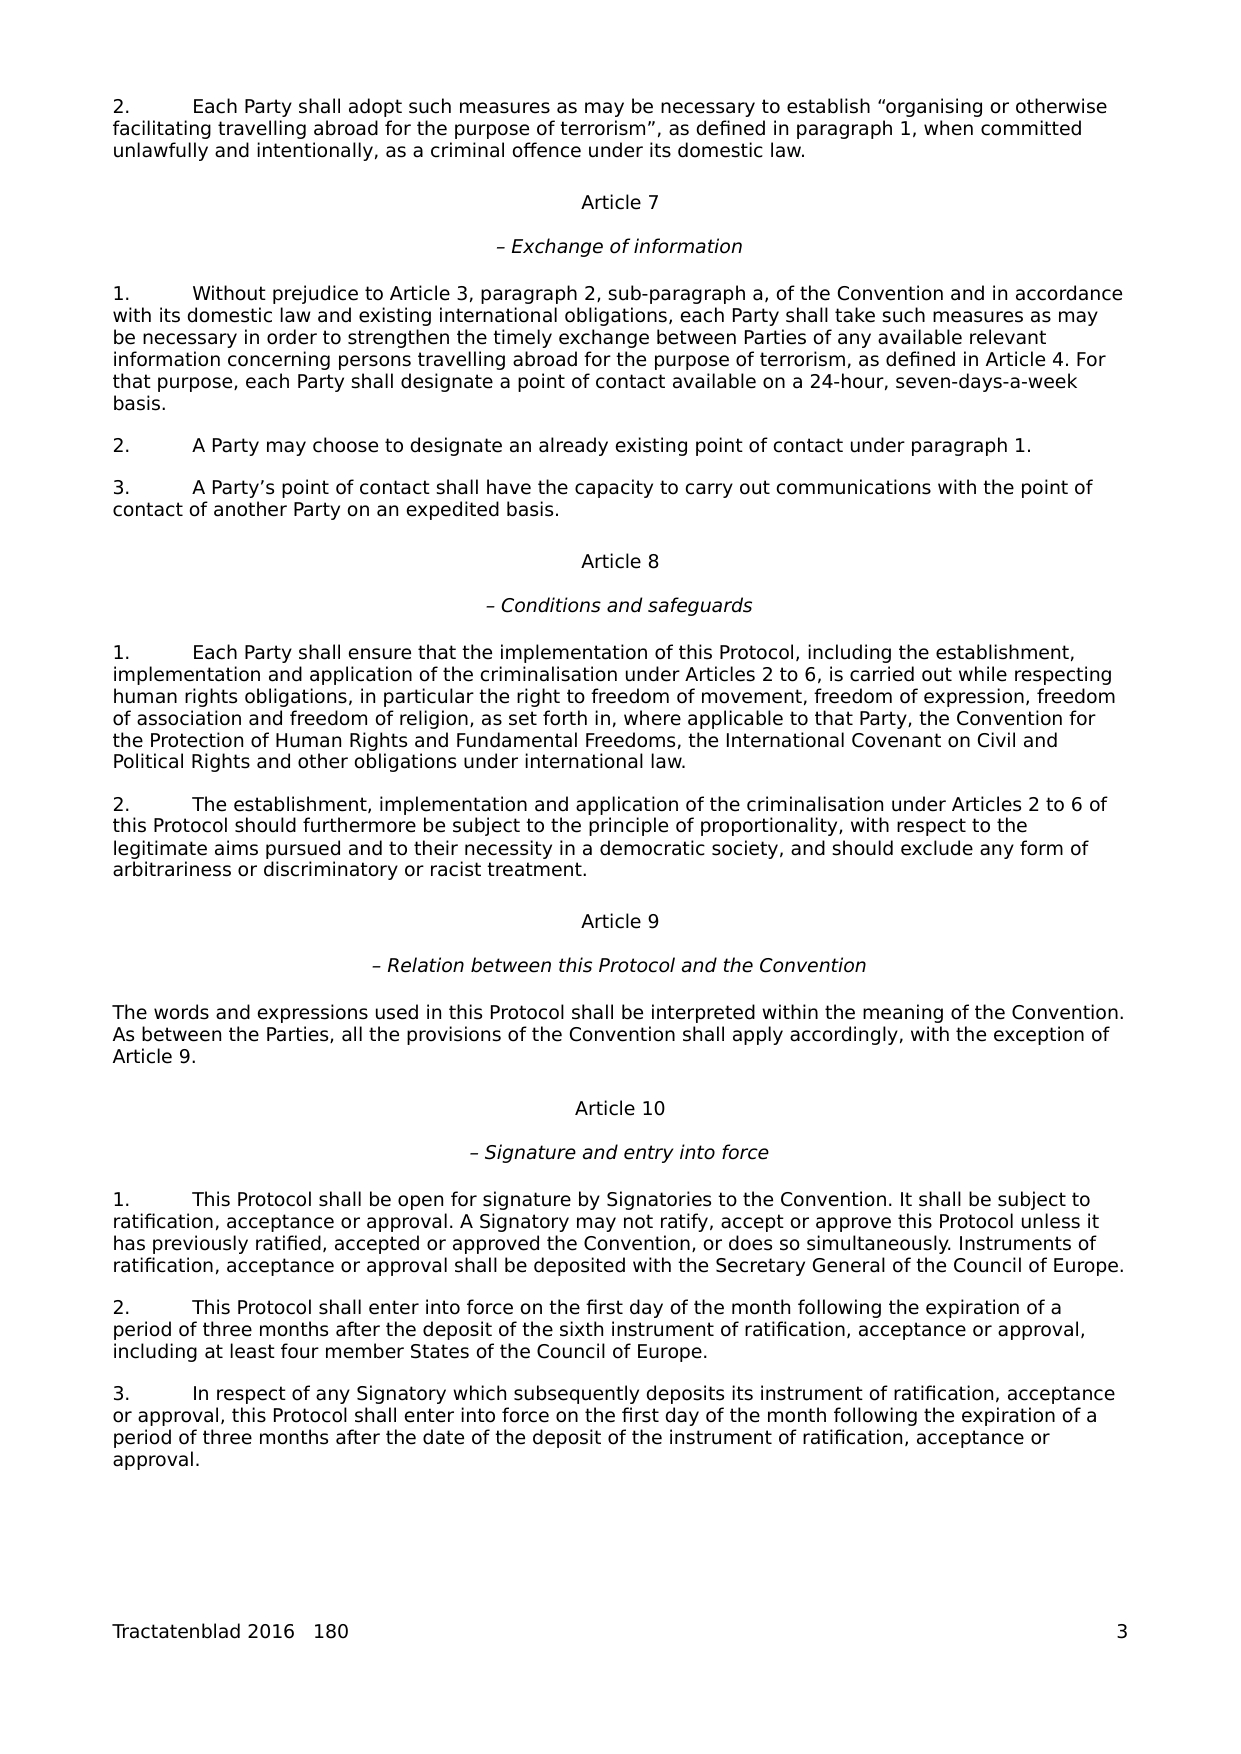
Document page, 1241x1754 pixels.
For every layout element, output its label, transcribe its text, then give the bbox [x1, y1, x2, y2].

text 1. Without prejudice to Article 3, paragraph 2, sub-paragraph a, of the Convention and in accordance with its domestic law and existing international obligations, each Party shall take such measures as may be necessary in order to strengthen the timely exchange between Parties of any available relevant information concerning persons travelling abroad for the purpose of terrorism, as defined in Article 4. For that purpose, each Party shall designate a point of contact available on a 24-hour, seven-days-a-week basis. [112, 283, 1128, 415]
text 2. A Party may choose to designate an already existing point of contact under paragraph 1. [112, 435, 1128, 457]
text 3. A Party’s point of contact shall have the capacity to carry out communications with the point of contact of another Party on an expedited basis. [112, 477, 1128, 521]
subtitle Article 9 – Relation between this Protocol and the Convention [112, 911, 1128, 977]
subtitle Article 10 – Signature and entry into force [112, 1098, 1128, 1164]
text 1. This Protocol shall be open for signature by Signatories to the Convention. It shall be subject to ratification, acceptance or approval. A Signatory may not ratify, accept or approve this Protocol unless it has previously ratified, accepted or approved the Convention, or does so simultaneously. Instruments of ratification, acceptance or approval shall be deposited with the Secretary General of the Council of Europe. [112, 1189, 1128, 1277]
text The words and expressions used in this Protocol shall be interpreted within the meaning of the Convention. As between the Parties, all the provisions of the Convention shall apply accordingly, with the exception of Article 9. [112, 1002, 1128, 1068]
text 2. This Protocol shall enter into force on the first day of the month following the expiration of a period of three months after the deposit of the sixth instrument of ratification, acceptance or approval, including at least four member States of the Council of Europe. [112, 1297, 1128, 1363]
text 2. Each Party shall adopt such measures as may be necessary to establish “organising or otherwise facilitating travelling abroad for the purpose of terrorism”, as defined in paragraph 1, when committed unlawfully and intentionally, as a criminal offence under its domestic law. [112, 96, 1128, 162]
subtitle Article 8 – Conditions and safeguards [112, 551, 1128, 617]
text 2. The establishment, implementation and application of the criminalisation under Articles 2 to 6 of this Protocol should furthermore be subject to the principle of proportionality, with respect to the legitimate aims pursued and to their necessity in a democratic society, and should exclude any form of arbitrariness or discriminatory or racist treatment. [112, 793, 1128, 881]
text 1. Each Party shall ensure that the implementation of this Protocol, including the establishment, implementation and application of the criminalisation under Articles 2 to 6, is carried out while respecting human rights obligations, in particular the right to freedom of movement, freedom of expression, freedom of association and freedom of religion, as set forth in, where applicable to that Party, the Convention for the Protection of Human Rights and Fundamental Freedoms, the International Covenant on Civil and Political Rights and other obligations under international law. [112, 642, 1128, 773]
text 3. In respect of any Signatory which subsequently deposits its instrument of ratification, acceptance or approval, this Protocol shall enter into force on the first day of the month following the expiration of a period of three months after the date of the deposit of the instrument of ratification, acceptance or approval. [112, 1383, 1128, 1471]
subtitle Article 7 – Exchange of information [112, 192, 1128, 258]
